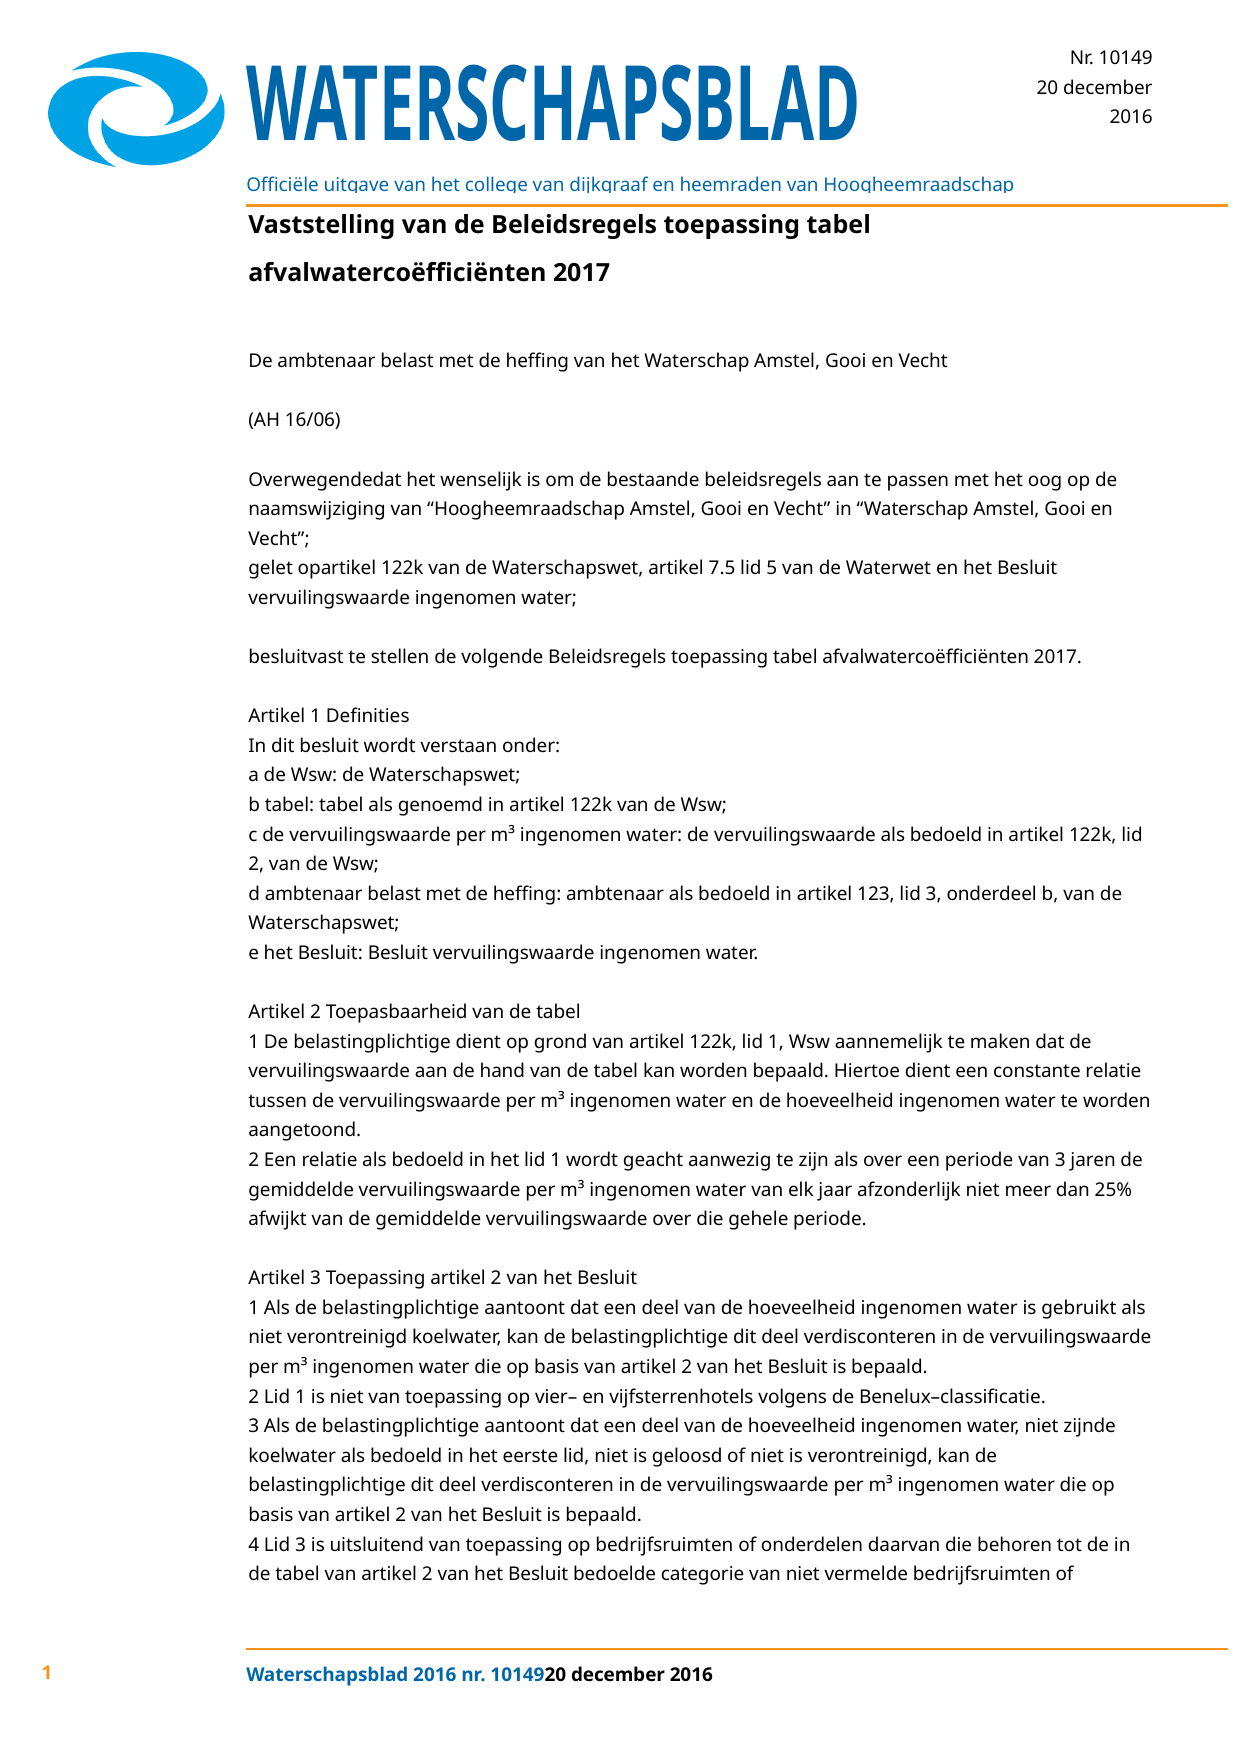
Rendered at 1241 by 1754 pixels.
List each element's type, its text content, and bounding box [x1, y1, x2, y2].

text Artikel 2 Toepasbaarheid van de tabel [248, 998, 1152, 1024]
text 1 Als de belastingplichtige aantoont dat een deel van de hoeveelheid ingenomen water is gebruikt als niet verontreinigd koelwater, kan de belastingplichtige dit deel verdisconteren in de vervuilingswaarde per m³ ingenomen water die op basis van artikel 2 van het Besluit is bepaald. [248, 1294, 1152, 1379]
text a de Wsw: de Waterschapswet; [248, 762, 1152, 787]
text De ambtenaar belast met de heffing van het Waterschap Amstel, Gooi en Vecht [248, 347, 1152, 373]
text 1 De belastingplichtige dient op grond van artikel 122k, lid 1, Wsw aannemelijk te maken dat de vervuilingswaarde aan de hand van de tabel kan worden bepaald. Hiertoe dient een constante relatie tussen de vervuilingswaarde per m³ ingenomen water en de hoeveelheid ingenomen water te worden aangetoond. [248, 1028, 1152, 1142]
text (AH 16/06) [248, 407, 1152, 432]
text 4 Lid 3 is uitsluitend van toepassing op bedrijfsruimten of onderdelen daarvan die behoren tot de in de tabel van artikel 2 van het Besluit bedoelde categorie van niet vermelde bedrijfsruimten of [248, 1531, 1152, 1586]
text b tabel: tabel als genoemd in artikel 122k van de Wsw; [248, 791, 1152, 817]
text e het Besluit: Besluit vervuilingswaarde ingenomen water. [248, 939, 1152, 965]
text 2 Lid 1 is niet van toepassing op vier– en vijfsterrenhotels volgens de Benelux–classificatie. [248, 1383, 1152, 1409]
text In dit besluit wordt verstaan onder: [248, 732, 1152, 758]
picture [41, 47, 231, 172]
text besluitvast te stellen de volgende Beleidsregels toepassing tabel afvalwatercoëfficiënten 2017. [248, 643, 1152, 669]
text Vaststelling van de Beleidsregels toepassing tabel afvalwatercoëfficiënten 2017 [248, 207, 1152, 288]
text d ambtenaar belast met de heffing: ambtenaar als bedoeld in artikel 123, lid 3, onderdeel b, van de Waterschapswet; [248, 880, 1152, 935]
text gelet opartikel 122k van de Waterschapswet, artikel 7.5 lid 5 van de Waterwet en het Besluit vervuilingswaarde ingenomen water; [248, 554, 1152, 610]
text 3 Als de belastingplichtige aantoont dat een deel van de hoeveelheid ingenomen water, niet zijnde koelwater als bedoeld in het eerste lid, niet is geloosd of niet is verontreinigd, kan de belastingplichtige dit deel verdisconteren in de vervuilingswaarde per m³ ingenomen water die op basis van artikel 2 van het Besluit is bepaald. [248, 1412, 1152, 1527]
text Artikel 1 Definities [248, 702, 1152, 728]
text Artikel 3 Toepassing artikel 2 van het Besluit [248, 1264, 1152, 1290]
text 2 Een relatie als bedoeld in het lid 1 wordt geacht aanwezig te zijn als over een periode van 3 jaren de gemiddelde vervuilingswaarde per m³ ingenomen water van elk jaar afzonderlijk niet meer dan 25% afwijkt van de gemiddelde vervuilingswaarde over die gehele periode. [248, 1146, 1152, 1231]
text c de vervuilingswaarde per m³ ingenomen water: de vervuilingswaarde als bedoeld in artikel 122k, lid 2, van de Wsw; [248, 821, 1152, 876]
text Overwegendedat het wenselijk is om de bestaande beleidsregels aan te passen met het oog op de naamswijziging van “Hoogheemraadschap Amstel, Gooi en Vecht” in “Waterschap Amstel, Gooi en Vecht”; [248, 466, 1152, 551]
